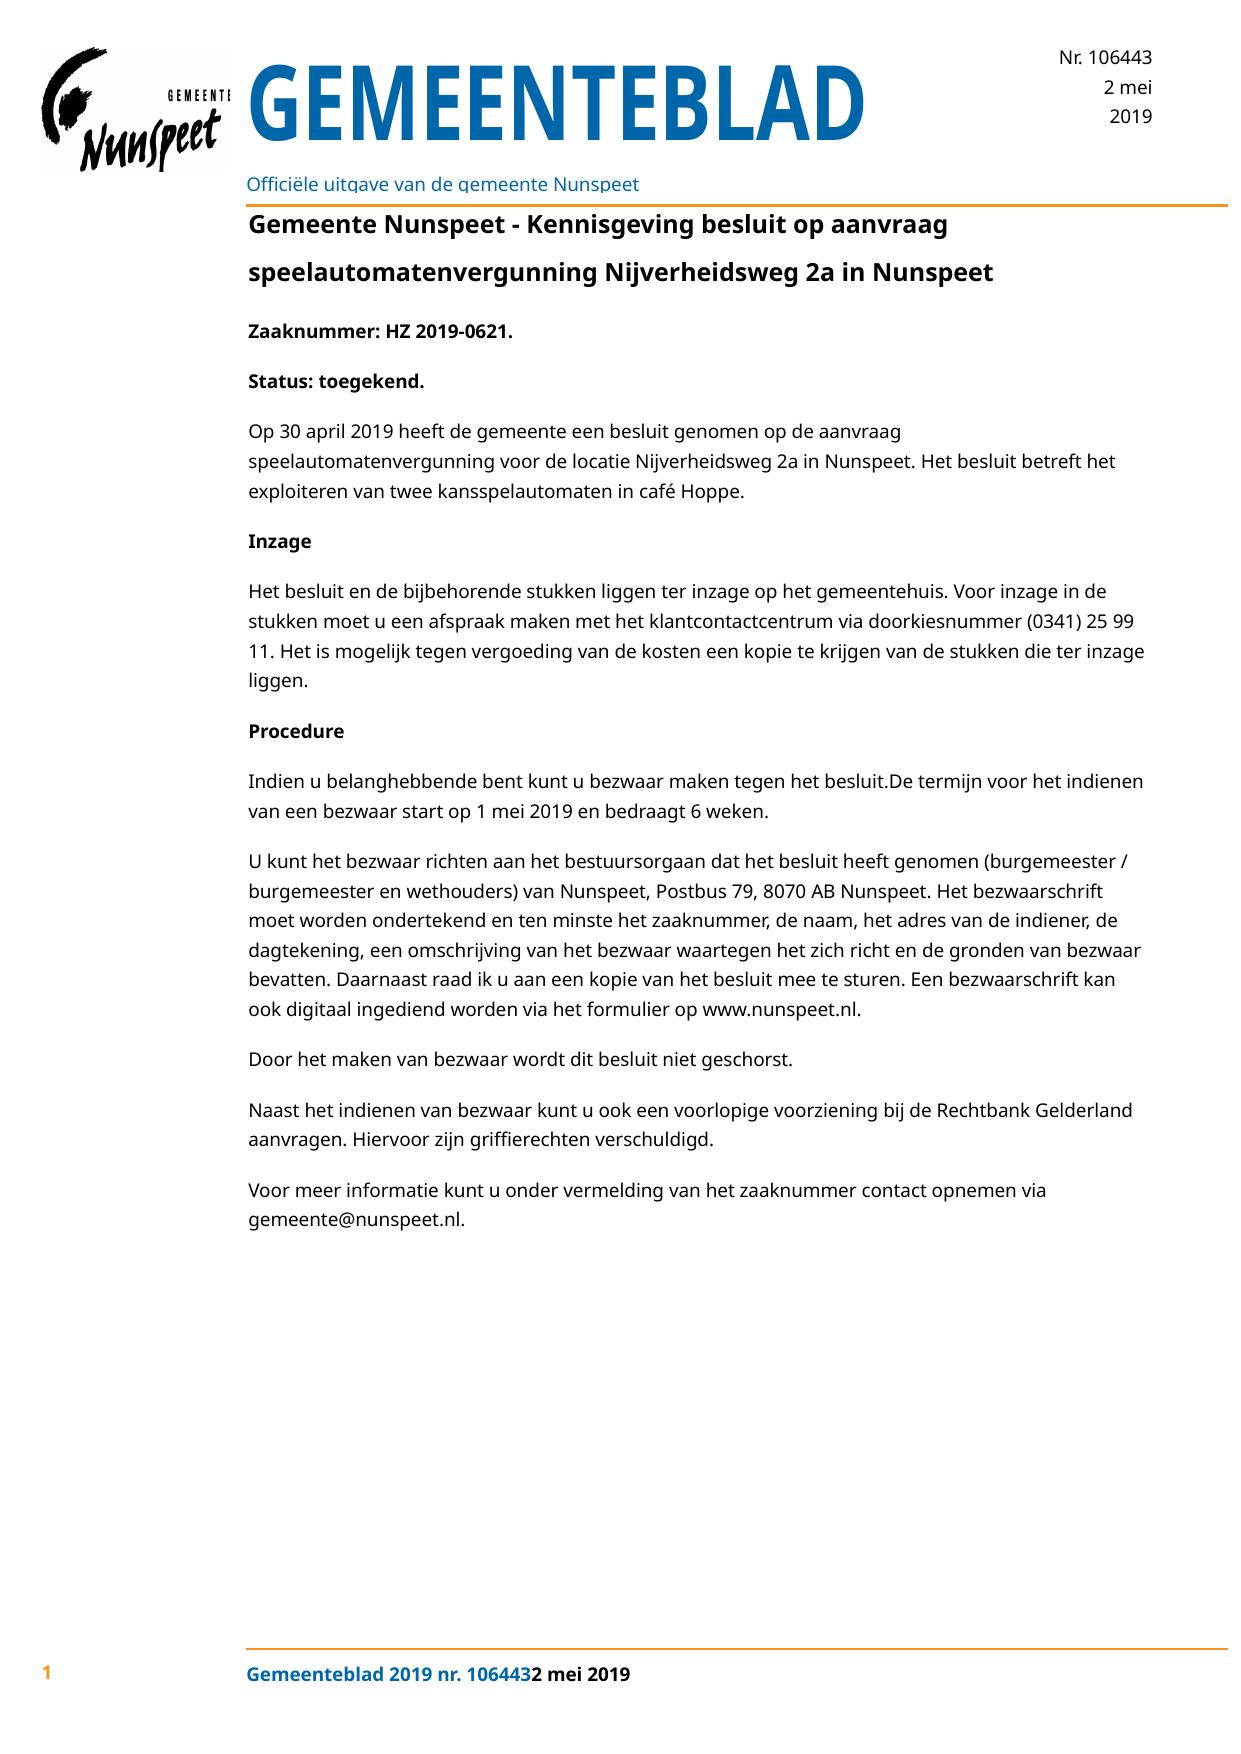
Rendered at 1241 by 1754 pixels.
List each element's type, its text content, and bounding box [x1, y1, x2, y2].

text U kunt het bezwaar richten aan het bestuursorgaan dat het besluit heeft genomen (burgemeester / burgemeester en wethouders) van Nunspeet, Postbus 79, 8070 AB Nunspeet. Het bezwaarschrift moet worden ondertekend en ten minste het zaaknummer, de naam, het adres van de indiener, de dagtekening, een omschrijving van het bezwaar waartegen het zich richt en de gronden van bezwaar bevatten. Daarnaast raad ik u aan een kopie van het besluit mee te sturen. Een bezwaarschrift kan ook digitaal ingediend worden via het formulier op www.nunspeet.nl. [248, 848, 1152, 1022]
text Procedure [248, 718, 1152, 744]
text Indien u belanghebbende bent kunt u bezwaar maken tegen het besluit.De termijn voor het indienen van een bezwaar start op 1 mei 2019 en bedraagt 6 weken. [248, 768, 1152, 824]
text Op 30 april 2019 heeft de gemeente een besluit genomen op de aanvraag speelautomatenvergunning voor de locatie Nijverheidsweg 2a in Nunspeet. Het besluit betreft het exploiteren van twee kansspelautomaten in café Hoppe. [248, 419, 1152, 504]
text Naast het indienen van bezwaar kunt u ook een voorlopige voorziening bij de Rechtbank Gelderland aanvragen. Hiervoor zijn griffierechten verschuldigd. [248, 1097, 1152, 1152]
text Gemeente Nunspeet - Kennisgeving besluit op aanvraag speelautomatenvergunning Nijverheidsweg 2a in Nunspeet [248, 207, 1152, 288]
text Voor meer informatie kunt u onder vermelding van het zaaknummer contact opnemen via gemeente@nunspeet.nl. [248, 1177, 1152, 1232]
text Inzage [248, 528, 1152, 554]
text Zaaknummer: HZ 2019-0621. [248, 318, 1152, 344]
text Status: toegekend. [248, 368, 1152, 394]
picture [41, 47, 231, 172]
text Het besluit en de bijbehorende stukken liggen ter inzage op het gemeentehuis. Voor inzage in de stukken moet u een afspraak maken met het klantcontactcentrum via doorkiesnummer (0341) 25 99 11. Het is mogelijk tegen vergoeding van de kosten een kopie te krijgen van de stukken die ter inzage liggen. [248, 579, 1152, 693]
text Door het maken van bezwaar wordt dit besluit niet geschorst. [248, 1047, 1152, 1072]
